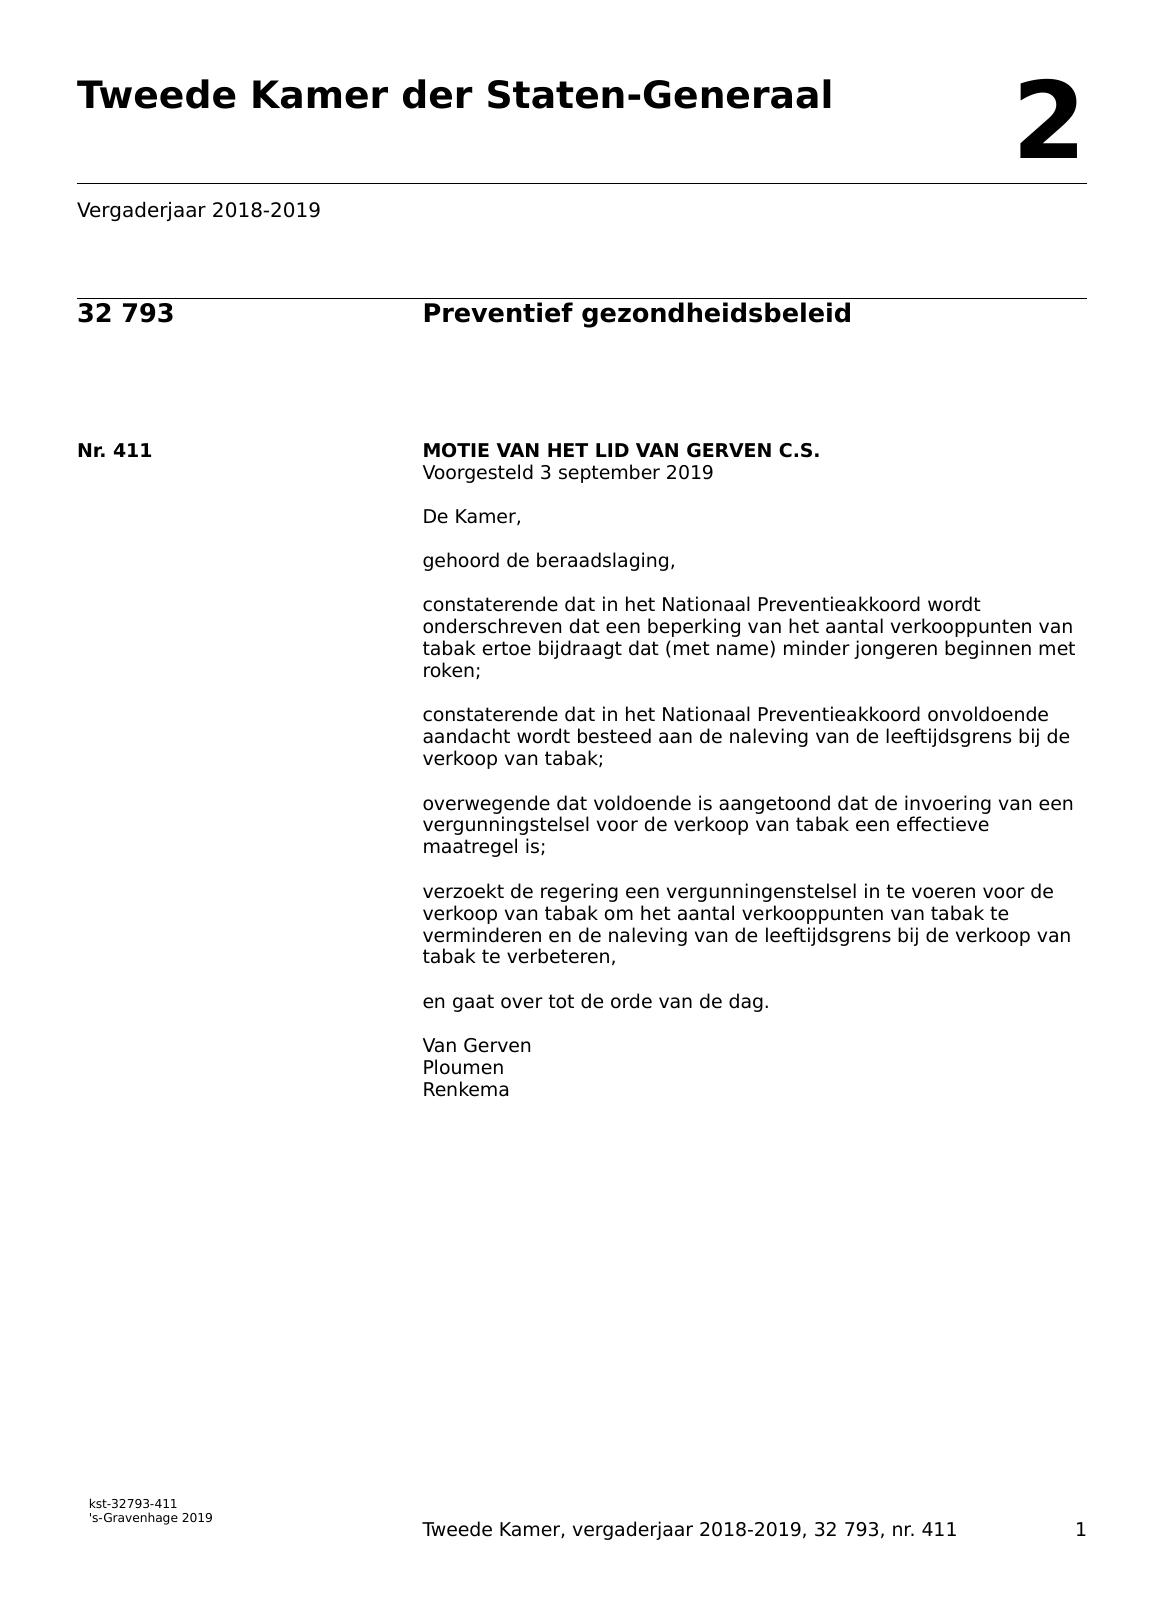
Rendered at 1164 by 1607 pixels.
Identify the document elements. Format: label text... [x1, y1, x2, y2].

text overwegende dat voldoende is aangetoond dat de invoering van een vergunningstelsel voor de verkoop van tabak een effectieve maatregel is; [422, 792, 1087, 858]
text Voorgesteld 3 september 2019 [422, 462, 1087, 484]
text Van Gerven [422, 1035, 1087, 1057]
text Ploumen [422, 1057, 1087, 1079]
text verzoekt de regering een vergunningenstelsel in te voeren voor de verkoop van tabak om het aantal verkooppunten van tabak te verminderen en de naleving van de leeftijdsgrens bij de verkoop van tabak te verbeteren, [422, 881, 1087, 968]
text Renkema [422, 1079, 1087, 1101]
text 's-Gravenhage 2019 [88, 1511, 323, 1525]
subtitle 32 793 Preventief gezondheidsbeleid [77, 299, 1087, 329]
text De Kamer, [422, 506, 1087, 528]
text kst-32793-411 [88, 1497, 323, 1511]
table_header Tweede Kamer der Staten-Generaal [77, 59, 886, 183]
text constaterende dat in het Nationaal Preventieakkoord wordt onderschreven dat een beperking van het aantal verkooppunten van tabak ertoe bijdraagt dat (met name) minder jongeren beginnen met roken; [422, 594, 1087, 682]
text en gaat over tot de orde van de dag. [422, 991, 1087, 1013]
table_header 2 [886, 59, 1087, 183]
subtitle Nr. 411 MOTIE VAN HET LID VAN GERVEN C.S. [77, 440, 1087, 462]
table_cell Vergaderjaar 2018-2019 [77, 184, 1087, 298]
text gehoord de beraadslaging, [422, 550, 1087, 572]
text constaterende dat in het Nationaal Preventieakkoord onvoldoende aandacht wordt besteed aan de naleving van de leeftijdsgrens bij de verkoop van tabak; [422, 704, 1087, 770]
